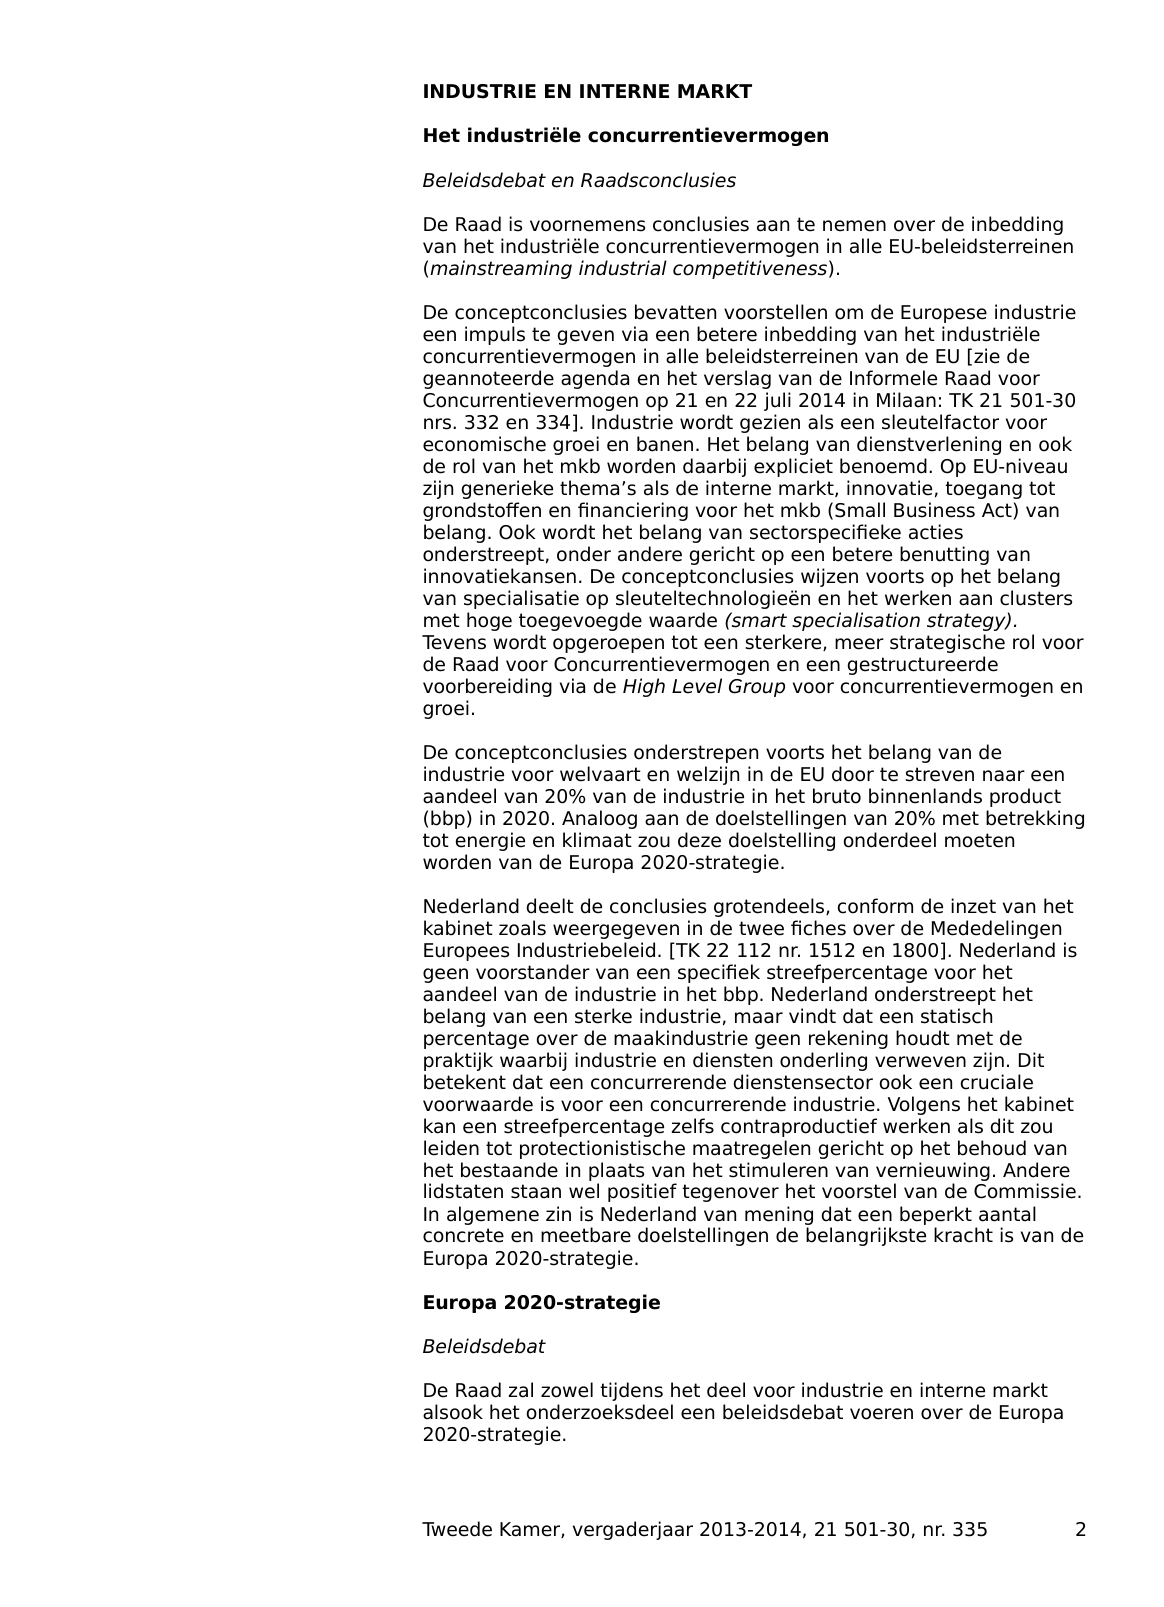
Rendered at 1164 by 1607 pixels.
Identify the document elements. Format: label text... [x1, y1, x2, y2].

text De conceptconclusies bevatten voorstellen om de Europese industrie een impuls te geven via een betere inbedding van het industriële concurrentievermogen in alle beleidsterreinen van de EU [zie de geannoteerde agenda en het verslag van de Informele Raad voor Concurrentievermogen op 21 en 22 juli 2014 in Milaan: TK 21 501-30 nrs. 332 en 334]. Industrie wordt gezien als een sleutelfactor voor economische groei en banen. Het belang van dienstverlening en ook de rol van het mkb worden daarbij expliciet benoemd. Op EU-niveau zijn generieke thema’s als de interne markt, innovatie, toegang tot grondstoffen en financiering voor het mkb (Small Business Act) van belang. Ook wordt het belang van sectorspecifieke acties onderstreept, onder andere gericht op een betere benutting van innovatiekansen. De conceptconclusies wijzen voorts op het belang van specialisatie op sleuteltechnologieën en het werken aan clusters met hoge toegevoegde waarde (smart specialisation strategy). Tevens wordt opgeroepen tot een sterkere, meer strategische rol voor de Raad voor Concurrentievermogen en een gestructureerde voorbereiding via de High Level Group voor concurrentievermogen en groei. [422, 302, 1087, 719]
text De Raad zal zowel tijdens het deel voor industrie en interne markt alsook het onderzoeksdeel een beleidsdebat voeren over de Europa 2020-strategie. [422, 1380, 1087, 1446]
subtitle Europa 2020-strategie [422, 1292, 1087, 1313]
subtitle Het industriële concurrentievermogen [422, 125, 1087, 147]
text De Raad is voornemens conclusies aan te nemen over de inbedding van het industriële concurrentievermogen in alle EU-beleidsterreinen (mainstreaming industrial competitiveness). [422, 214, 1087, 280]
subtitle Beleidsdebat en Raadsconclusies [422, 169, 1087, 192]
subtitle Beleidsdebat [422, 1336, 1087, 1358]
subtitle INDUSTRIE EN INTERNE MARKT [422, 81, 1087, 103]
text De conceptconclusies onderstrepen voorts het belang van de industrie voor welvaart en welzijn in de EU door te streven naar een aandeel van 20% van de industrie in het bruto binnenlands product (bbp) in 2020. Analoog aan de doelstellingen van 20% met betrekking tot energie en klimaat zou deze doelstelling onderdeel moeten worden van de Europa 2020-strategie. [422, 742, 1087, 873]
text Nederland deelt de conclusies grotendeels, conform de inzet van het kabinet zoals weergegeven in de twee fiches over de Mededelingen Europees Industriebeleid. [TK 22 112 nr. 1512 en 1800]. Nederland is geen voorstander van een specifiek streefpercentage voor het aandeel van de industrie in het bbp. Nederland onderstreept het belang van een sterke industrie, maar vindt dat een statisch percentage over de maakindustrie geen rekening houdt met de praktijk waarbij industrie en diensten onderling verweven zijn. Dit betekent dat een concurrerende dienstensector ook een cruciale voorwaarde is voor een concurrerende industrie. Volgens het kabinet kan een streefpercentage zelfs contraproductief werken als dit zou leiden tot protectionistische maatregelen gericht op het behoud van het bestaande in plaats van het stimuleren van vernieuwing. Andere lidstaten staan wel positief tegenover het voorstel van de Commissie. In algemene zin is Nederland van mening dat een beperkt aantal concrete en meetbare doelstellingen de belangrijkste kracht is van de Europa 2020-strategie. [422, 896, 1087, 1269]
